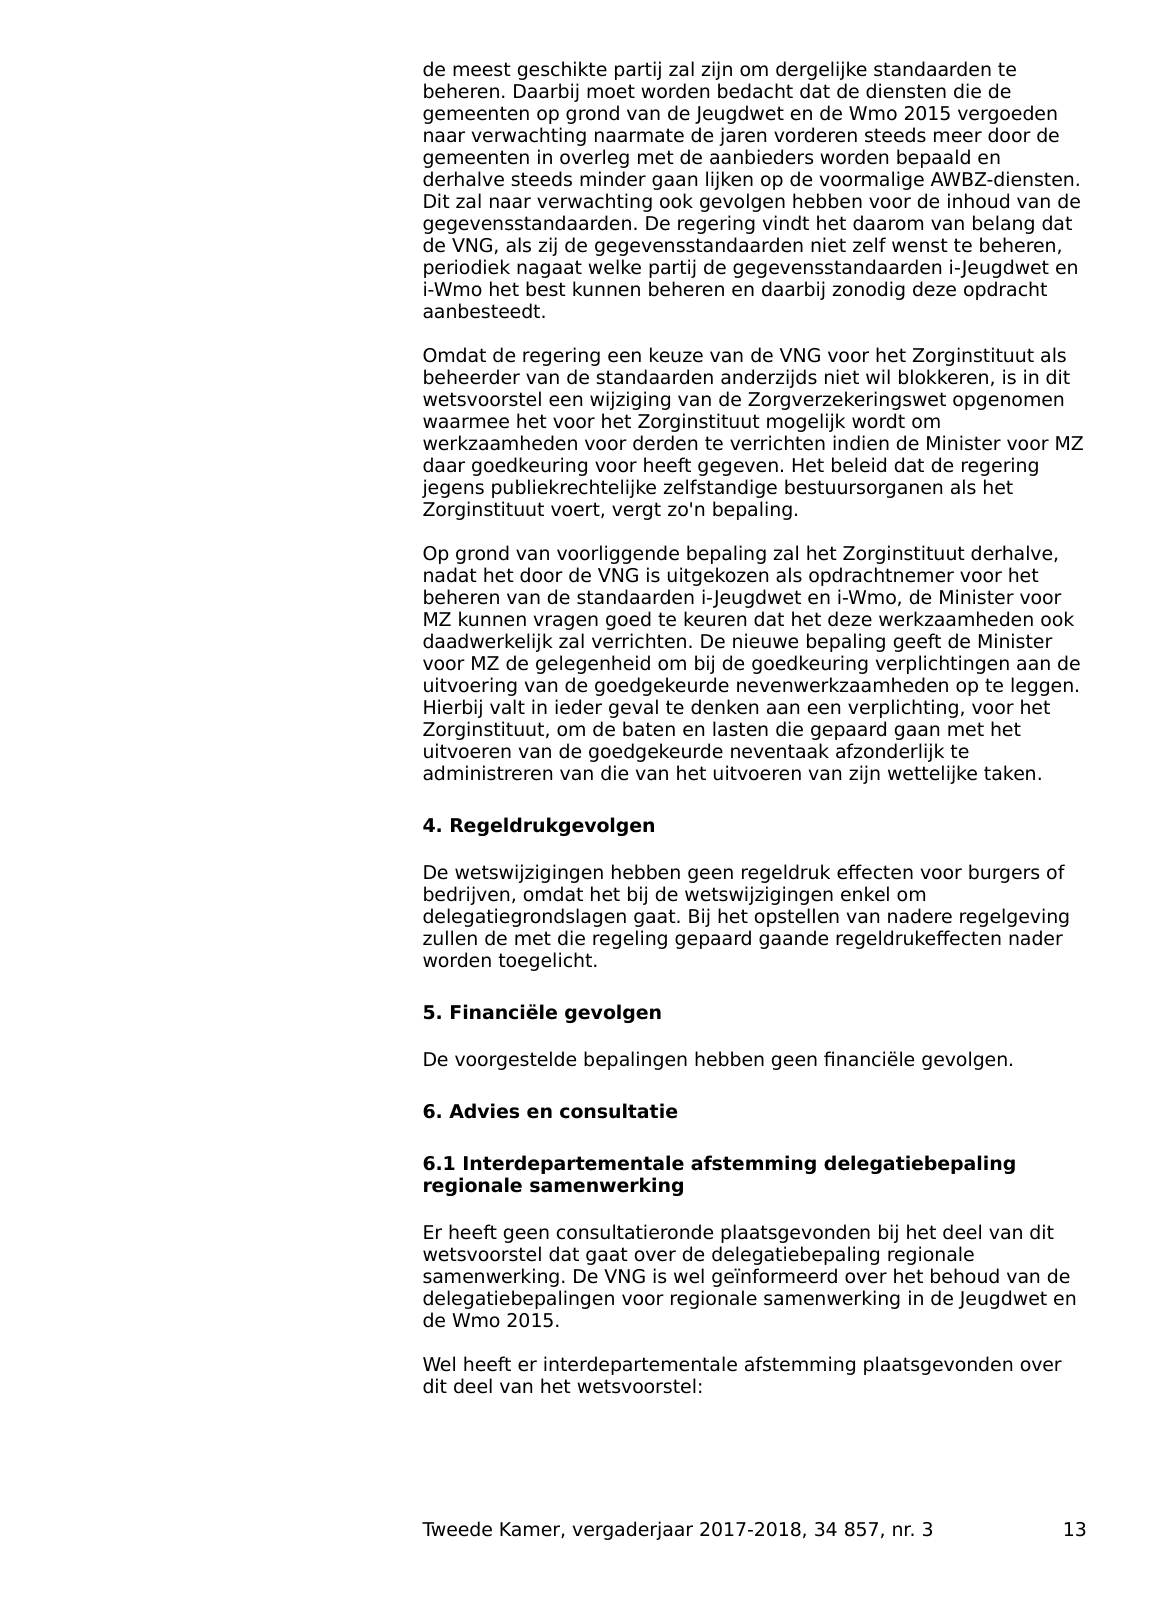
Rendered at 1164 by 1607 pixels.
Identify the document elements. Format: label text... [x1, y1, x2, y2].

text Wel heeft er interdepartementale afstemming plaatsgevonden over dit deel van het wetsvoorstel: [422, 1354, 1087, 1398]
subtitle 4. Regeldrukgevolgen [422, 815, 1087, 837]
text Er heeft geen consultatieronde plaatsgevonden bij het deel van dit wetsvoorstel dat gaat over de delegatiebepaling regionale samenwerking. De VNG is wel geïnformeerd over het behoud van de delegatiebepalingen voor regionale samenwerking in de Jeugdwet en de Wmo 2015. [422, 1222, 1087, 1331]
text de meest geschikte partij zal zijn om dergelijke standaarden te beheren. Daarbij moet worden bedacht dat de diensten die de gemeenten op grond van de Jeugdwet en de Wmo 2015 vergoeden naar verwachting naarmate de jaren vorderen steeds meer door de gemeenten in overleg met de aanbieders worden bepaald en derhalve steeds minder gaan lijken op de voormalige AWBZ-diensten. Dit zal naar verwachting ook gevolgen hebben voor de inhoud van de gegevensstandaarden. De regering vindt het daarom van belang dat de VNG, als zij de gegevensstandaarden niet zelf wenst te beheren, periodiek nagaat welke partij de gegevensstandaarden i-Jeugdwet en i-Wmo het best kunnen beheren en daarbij zonodig deze opdracht aanbesteedt. [422, 59, 1087, 323]
text De voorgestelde bepalingen hebben geen financiële gevolgen. [422, 1049, 1087, 1071]
text De wetswijzigingen hebben geen regeldruk effecten voor burgers of bedrijven, omdat het bij de wetswijzigingen enkel om delegatiegrondslagen gaat. Bij het opstellen van nadere regelgeving zullen de met die regeling gepaard gaande regeldrukeffecten nader worden toegelicht. [422, 862, 1087, 972]
subtitle 5. Financiële gevolgen [422, 1002, 1087, 1024]
subtitle 6. Advies en consultatie [422, 1101, 1087, 1123]
text Omdat de regering een keuze van de VNG voor het Zorginstituut als beheerder van de standaarden anderzijds niet wil blokkeren, is in dit wetsvoorstel een wijziging van de Zorgverzekeringswet opgenomen waarmee het voor het Zorginstituut mogelijk wordt om werkzaamheden voor derden te verrichten indien de Minister voor MZ daar goedkeuring voor heeft gegeven. Het beleid dat de regering jegens publiekrechtelijke zelfstandige bestuursorganen als het Zorginstituut voert, vergt zo'n bepaling. [422, 345, 1087, 521]
text Op grond van voorliggende bepaling zal het Zorginstituut derhalve, nadat het door de VNG is uitgekozen als opdrachtnemer voor het beheren van de standaarden i-Jeugdwet en i-Wmo, de Minister voor MZ kunnen vragen goed te keuren dat het deze werkzaamheden ook daadwerkelijk zal verrichten. De nieuwe bepaling geeft de Minister voor MZ de gelegenheid om bij de goedkeuring verplichtingen aan de uitvoering van de goedgekeurde nevenwerkzaamheden op te leggen. Hierbij valt in ieder geval te denken aan een verplichting, voor het Zorginstituut, om de baten en lasten die gepaard gaan met het uitvoeren van de goedgekeurde neventaak afzonderlijk te administreren van die van het uitvoeren van zijn wettelijke taken. [422, 543, 1087, 785]
subtitle 6.1 Interdepartementale afstemming delegatiebepaling regionale samenwerking [422, 1153, 1087, 1197]
